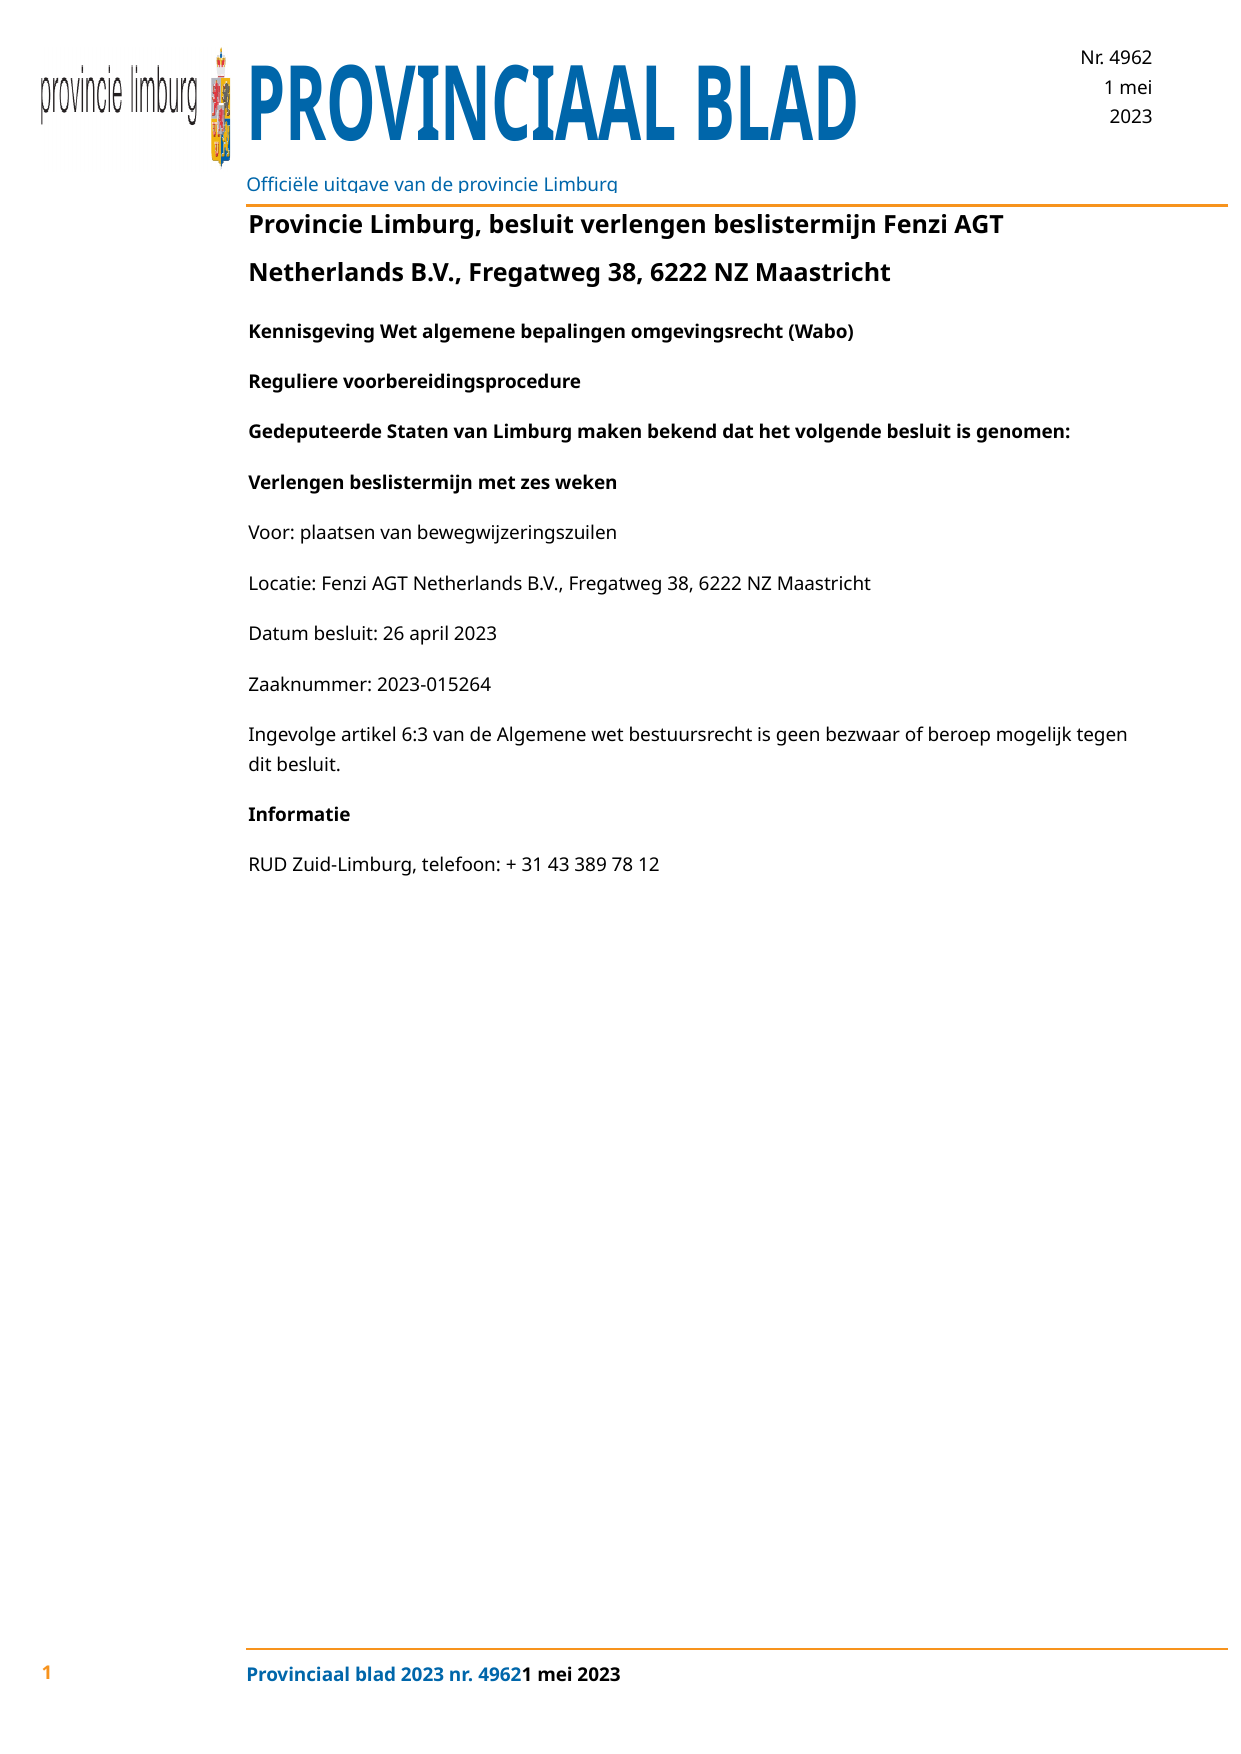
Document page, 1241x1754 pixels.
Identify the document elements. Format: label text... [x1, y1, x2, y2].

text Kennisgeving Wet algemene bepalingen omgevingsrecht (Wabo) [248, 318, 1152, 344]
text Gedeputeerde Staten van Limburg maken bekend dat het volgende besluit is genomen: [248, 419, 1152, 444]
text Informatie [248, 801, 1152, 827]
picture [41, 47, 231, 172]
text Ingevolge artikel 6:3 van de Algemene wet bestuursrecht is geen bezwaar of beroep mogelijk tegen dit besluit. [248, 721, 1152, 777]
text Voor: plaatsen van bewegwijzeringszuilen [248, 519, 1152, 545]
text RUD Zuid-Limburg, telefoon: + 31 43 389 78 12 [248, 852, 1152, 877]
text Reguliere voorbereidingsprocedure [248, 368, 1152, 394]
text Datum besluit: 26 april 2023 [248, 620, 1152, 646]
text Locatie: Fenzi AGT Netherlands B.V., Fregatweg 38, 6222 NZ Maastricht [248, 570, 1152, 596]
text Zaaknummer: 2023-015264 [248, 671, 1152, 697]
text Verlengen beslistermijn met zes weken [248, 469, 1152, 495]
text Provincie Limburg, besluit verlengen beslistermijn Fenzi AGT Netherlands B.V., Fregatweg 38, 6222 NZ Maastricht [248, 207, 1152, 288]
